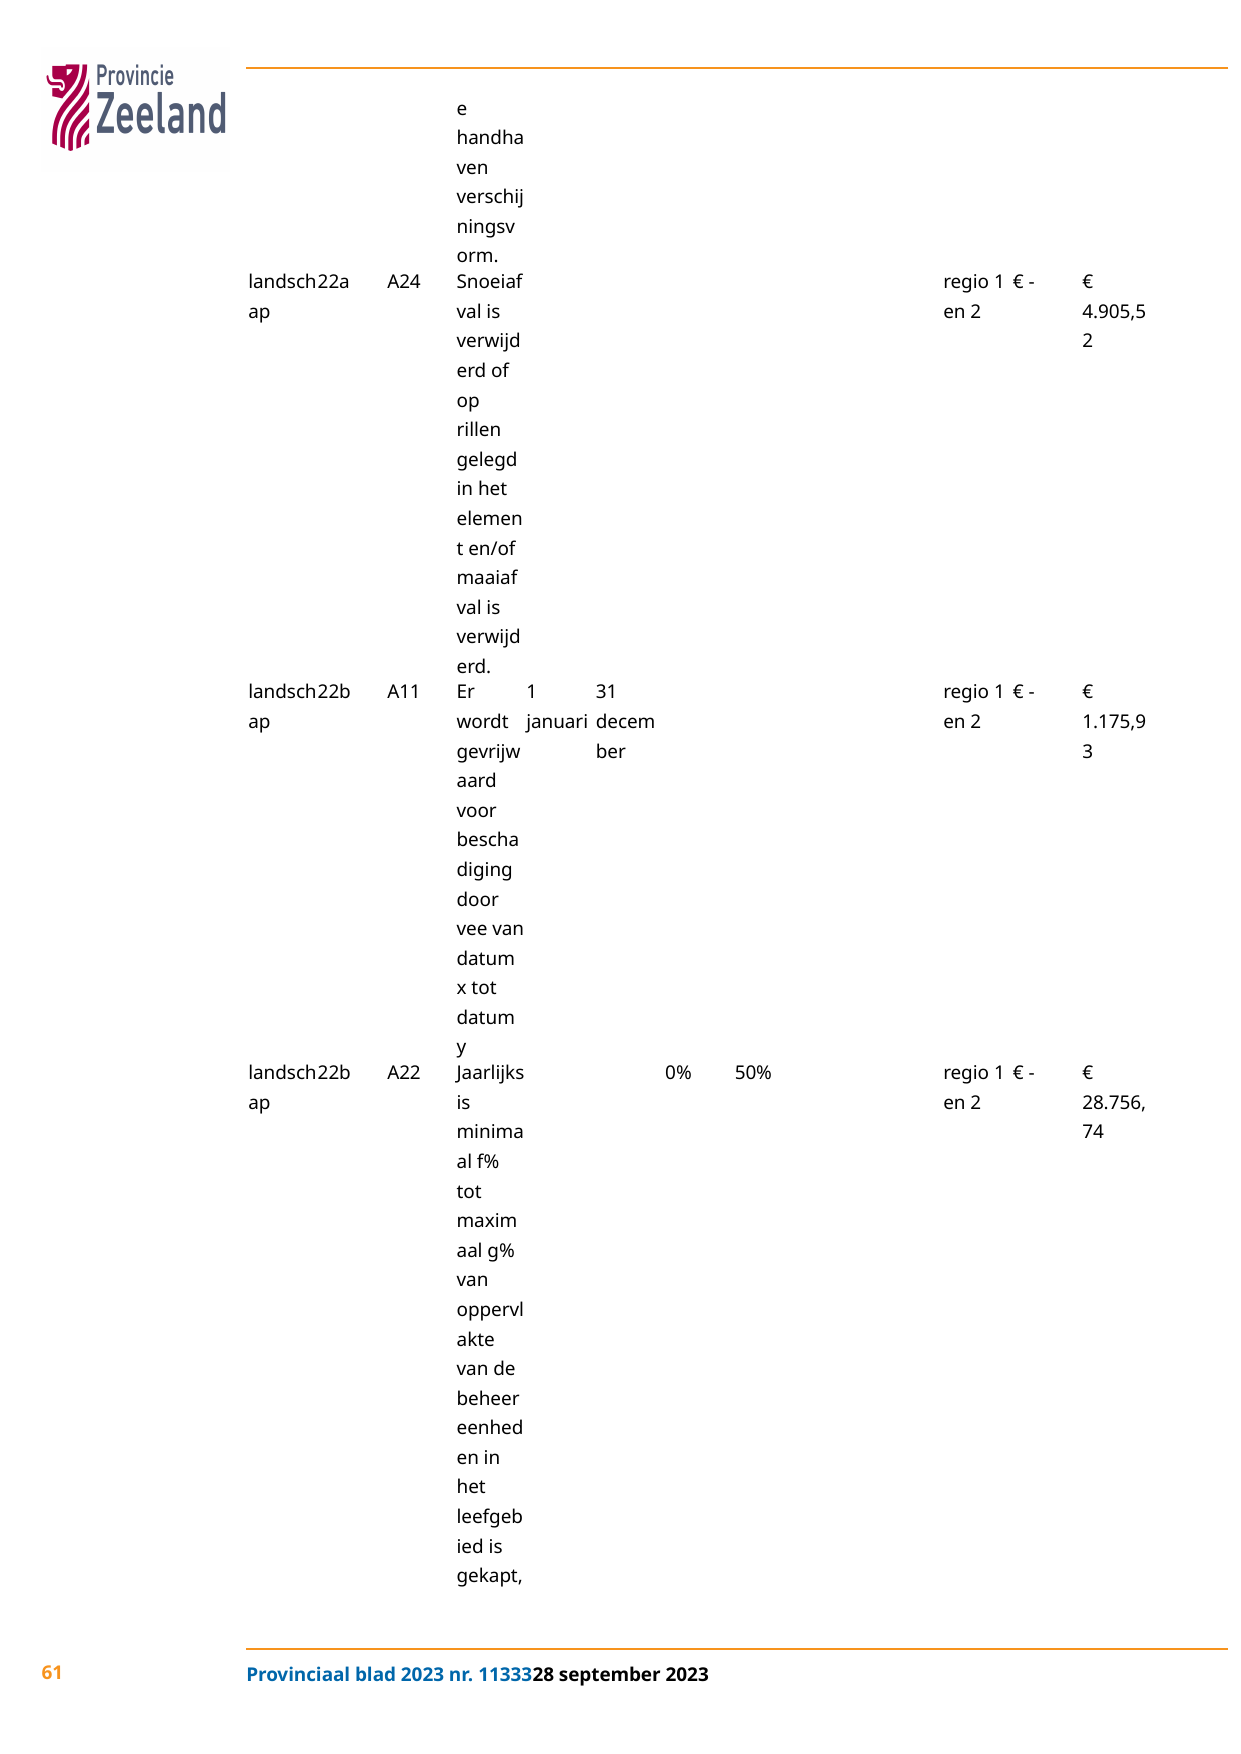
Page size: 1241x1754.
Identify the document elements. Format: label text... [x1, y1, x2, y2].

table_cell 50% [735, 1060, 804, 1588]
table_cell [596, 269, 665, 679]
table_cell [735, 269, 804, 679]
table_cell [596, 1060, 665, 1588]
table_cell € - [1013, 679, 1082, 1059]
table_cell 22a [318, 269, 387, 679]
table_cell [874, 1060, 943, 1588]
table_cell Snoeiafval is verwijderd of op rillen gelegd in het element en/of maaiafval is verwijderd. [456, 269, 526, 679]
table_cell 22b [318, 679, 387, 1059]
table_cell [596, 95, 665, 268]
table_cell [318, 95, 387, 268]
table_cell Er wordt gevrijwaard voor beschadiging door vee van datum x tot datum y [456, 679, 526, 1059]
table_cell [874, 269, 943, 679]
table_cell regio 1 en 2 [943, 269, 1013, 679]
table_cell A11 [387, 679, 456, 1059]
table_cell [874, 95, 943, 268]
table_cell A24 [387, 269, 456, 679]
table_cell 1 januari [526, 679, 596, 1059]
table_cell [387, 95, 456, 268]
table_cell [526, 95, 596, 268]
table_cell 31 december [596, 679, 665, 1059]
table_cell regio 1 en 2 [943, 679, 1013, 1059]
table_cell landschap [248, 1060, 317, 1588]
table_cell 0% [665, 1060, 734, 1588]
table_cell [665, 95, 734, 268]
picture [41, 47, 231, 172]
table_cell € - [1013, 1060, 1082, 1588]
table_cell [874, 679, 943, 1059]
table_cell regio 1 en 2 [943, 1060, 1013, 1588]
table_cell landschap [248, 679, 317, 1059]
table_cell [804, 95, 873, 268]
table_cell € 4.905,52 [1082, 269, 1152, 679]
table_cell [735, 679, 804, 1059]
table_cell [1013, 95, 1082, 268]
table_cell [943, 95, 1013, 268]
table_cell e handhaven verschijningsvorm. [456, 95, 526, 268]
table_cell [665, 269, 734, 679]
table_cell € - [1013, 269, 1082, 679]
table_cell A22 [387, 1060, 456, 1588]
table_cell [804, 269, 873, 679]
table_cell [804, 1060, 873, 1588]
table_cell 22b [318, 1060, 387, 1588]
table_cell [526, 269, 596, 679]
table_cell € 1.175,93 [1082, 679, 1152, 1059]
table_cell [665, 679, 734, 1059]
table_cell [735, 95, 804, 268]
table_cell [248, 95, 317, 268]
table_cell landschap [248, 269, 317, 679]
table_cell € 28.756,74 [1082, 1060, 1152, 1588]
table_cell [804, 679, 873, 1059]
table_cell [526, 1060, 596, 1588]
table_cell [1082, 95, 1152, 268]
table_cell Jaarlijks is minimaal f% tot maximaal g% van oppervlakte van de beheereenheden in het leefgebied is gekapt, [456, 1060, 526, 1588]
